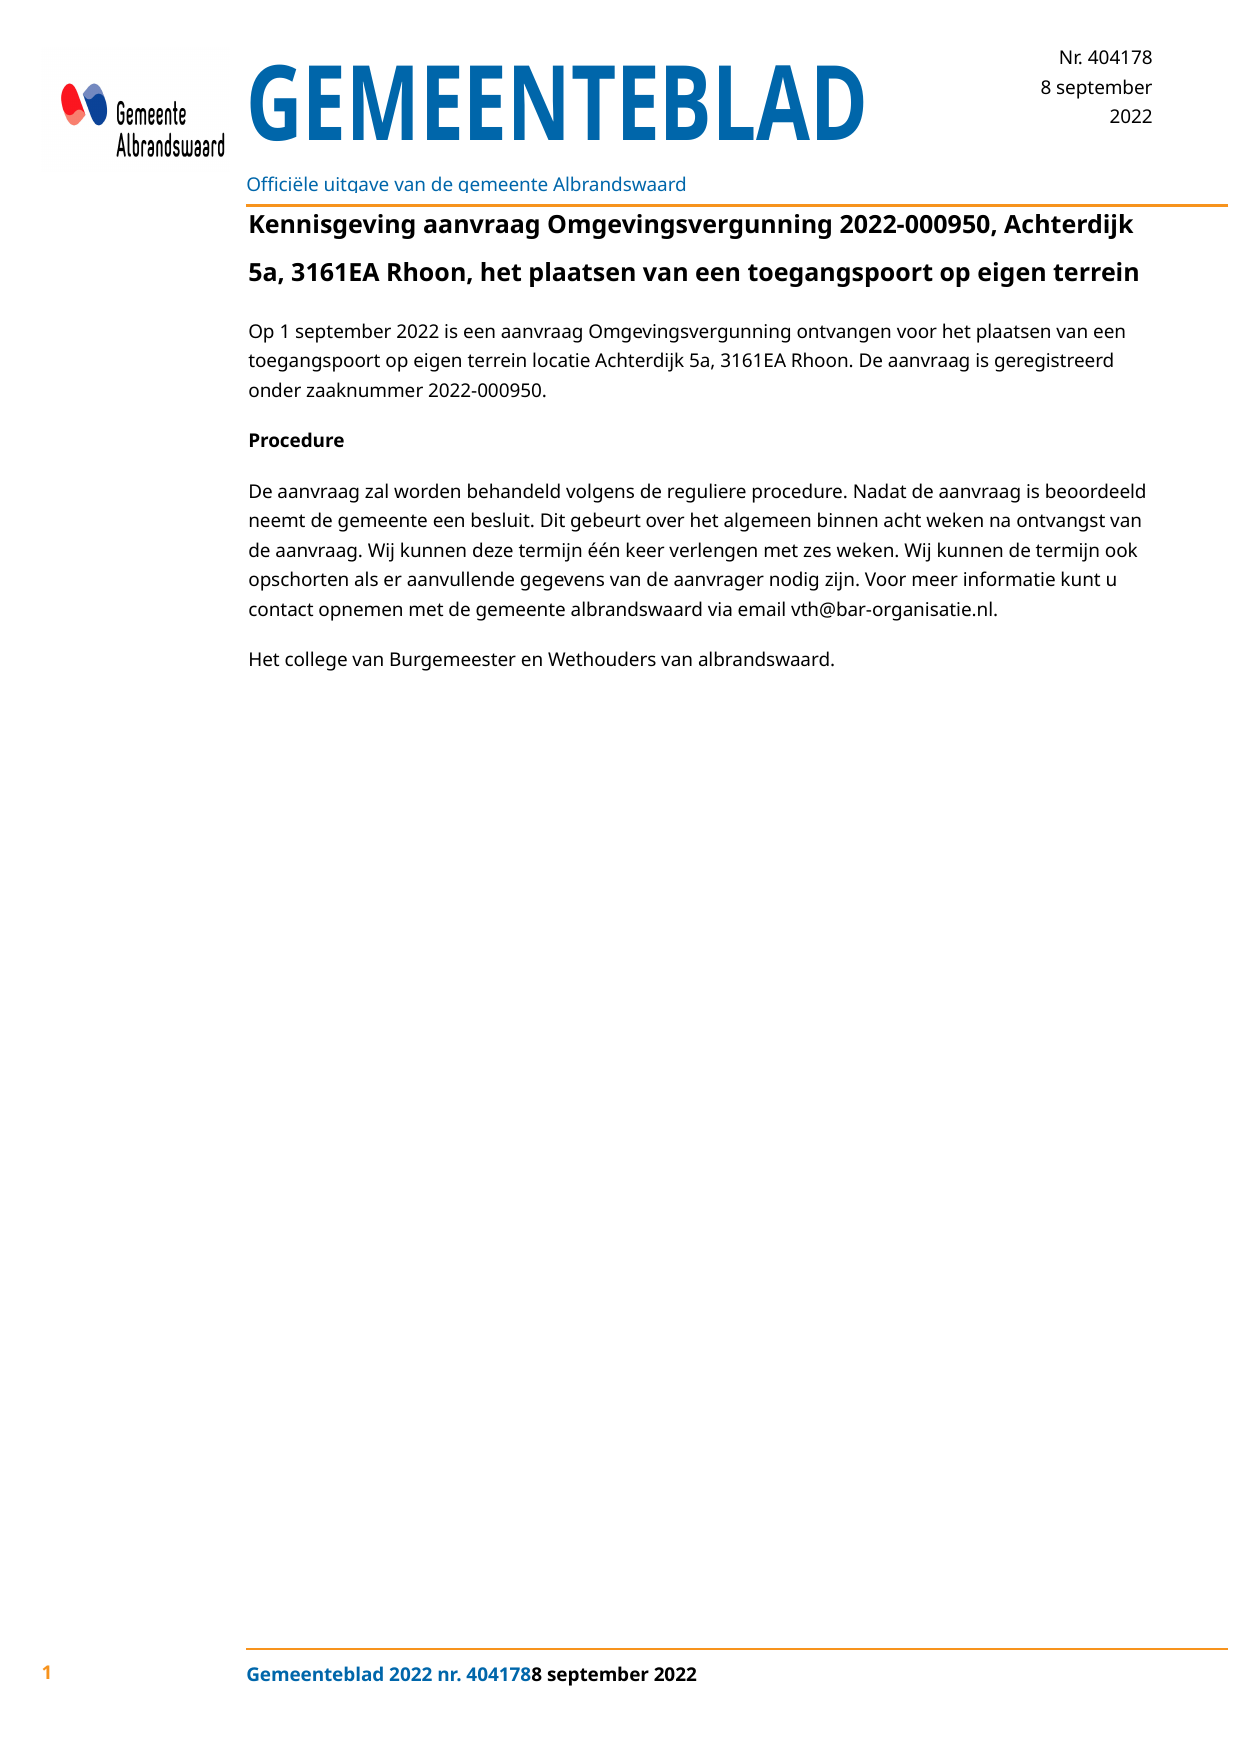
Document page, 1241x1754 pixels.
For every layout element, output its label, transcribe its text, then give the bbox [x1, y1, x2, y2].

text Het college van Burgemeester en Wethouders van albrandswaard. [248, 647, 1152, 672]
text Procedure [248, 427, 1152, 453]
text De aanvraag zal worden behandeld volgens de reguliere procedure. Nadat de aanvraag is beoordeeld neemt de gemeente een besluit. Dit gebeurt over het algemeen binnen acht weken na ontvangst van de aanvraag. Wij kunnen deze termijn één keer verlengen met zes weken. Wij kunnen de termijn ook opschorten als er aanvullende gegevens van de aanvrager nodig zijn. Voor meer informatie kunt u contact opnemen met de gemeente albrandswaard via email vth@bar-organisatie.nl. [248, 478, 1152, 622]
text Kennisgeving aanvraag Omgevingsvergunning 2022-000950, Achterdijk 5a, 3161EA Rhoon, het plaatsen van een toegangspoort op eigen terrein [248, 207, 1152, 288]
picture [41, 47, 231, 172]
text Op 1 september 2022 is een aanvraag Omgevingsvergunning ontvangen voor het plaatsen van een toegangspoort op eigen terrein locatie Achterdijk 5a, 3161EA Rhoon. De aanvraag is geregistreerd onder zaaknummer 2022-000950. [248, 318, 1152, 403]
